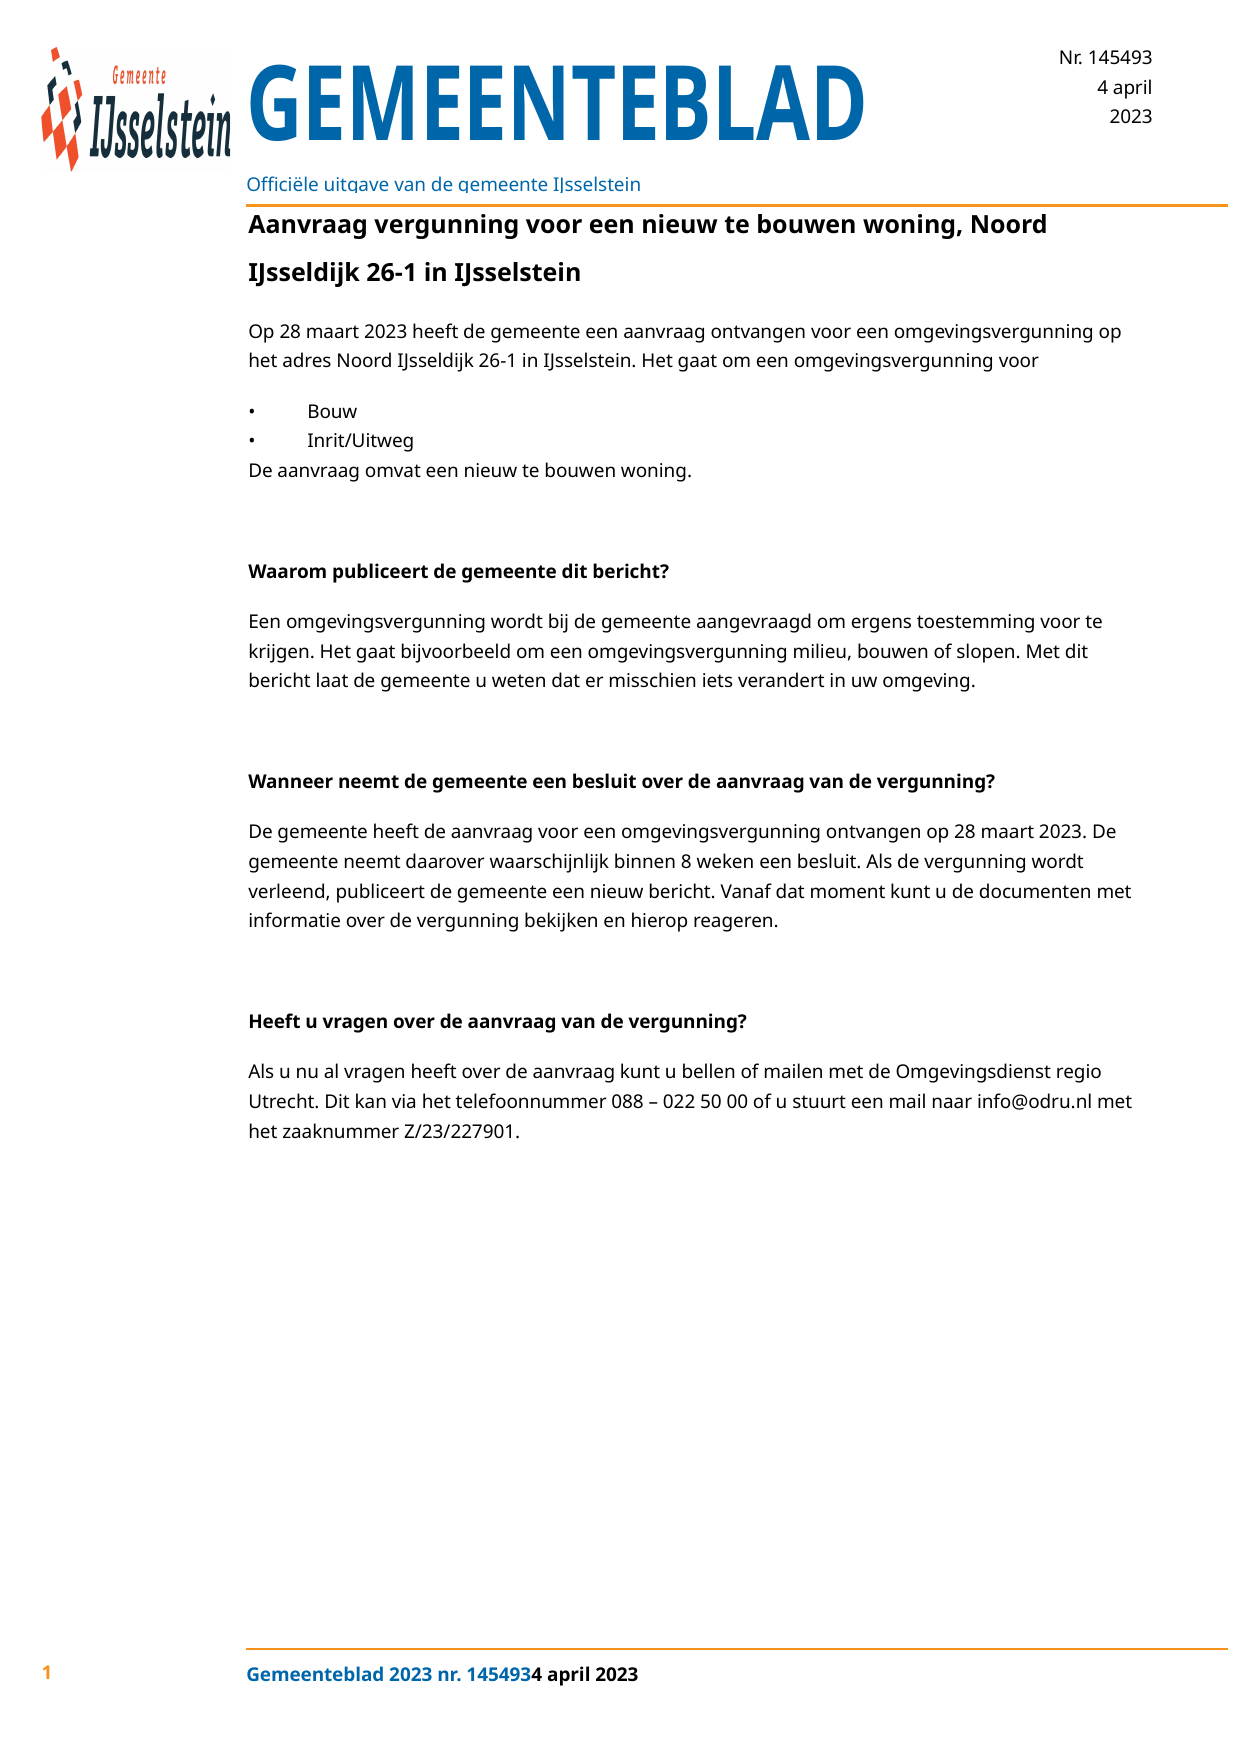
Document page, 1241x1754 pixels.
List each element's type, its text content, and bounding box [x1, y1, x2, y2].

list Bouw [248, 398, 1152, 424]
text Aanvraag vergunning voor een nieuw te bouwen woning, Noord IJsseldijk 26-1 in IJsselstein [248, 207, 1152, 288]
text Als u nu al vragen heeft over de aanvraag kunt u bellen of mailen met de Omgevingsdienst regio Utrecht. Dit kan via het telefoonnummer 088 – 022 50 00 of u stuurt een mail naar info@odru.nl met het zaaknummer Z/23/227901. [248, 1059, 1152, 1144]
text Heeft u vragen over de aanvraag van de vergunning? [248, 1008, 1152, 1034]
list Inrit/Uitweg [248, 427, 1152, 453]
text Wanneer neemt de gemeente een besluit over de aanvraag van de vergunning? [248, 768, 1152, 794]
text Waarom publiceert de gemeente dit bericht? [248, 558, 1152, 584]
text De aanvraag omvat een nieuw te bouwen woning. [248, 457, 1152, 483]
text Een omgevingsvergunning wordt bij de gemeente aangevraagd om ergens toestemming voor te krijgen. Het gaat bijvoorbeeld om een omgevingsvergunning milieu, bouwen of slopen. Met dit bericht laat de gemeente u weten dat er misschien iets verandert in uw omgeving. [248, 608, 1152, 693]
picture [41, 47, 231, 172]
text Op 28 maart 2023 heeft de gemeente een aanvraag ontvangen voor een omgevingsvergunning op het adres Noord IJsseldijk 26-1 in IJsselstein. Het gaat om een omgevingsvergunning voor [248, 318, 1152, 373]
text De gemeente heeft de aanvraag voor een omgevingsvergunning ontvangen op 28 maart 2023. De gemeente neemt daarover waarschijnlijk binnen 8 weken een besluit. Als de vergunning wordt verleend, publiceert de gemeente een nieuw bericht. Vanaf dat moment kunt u de documenten met informatie over de vergunning bekijken en hierop reageren. [248, 819, 1152, 933]
